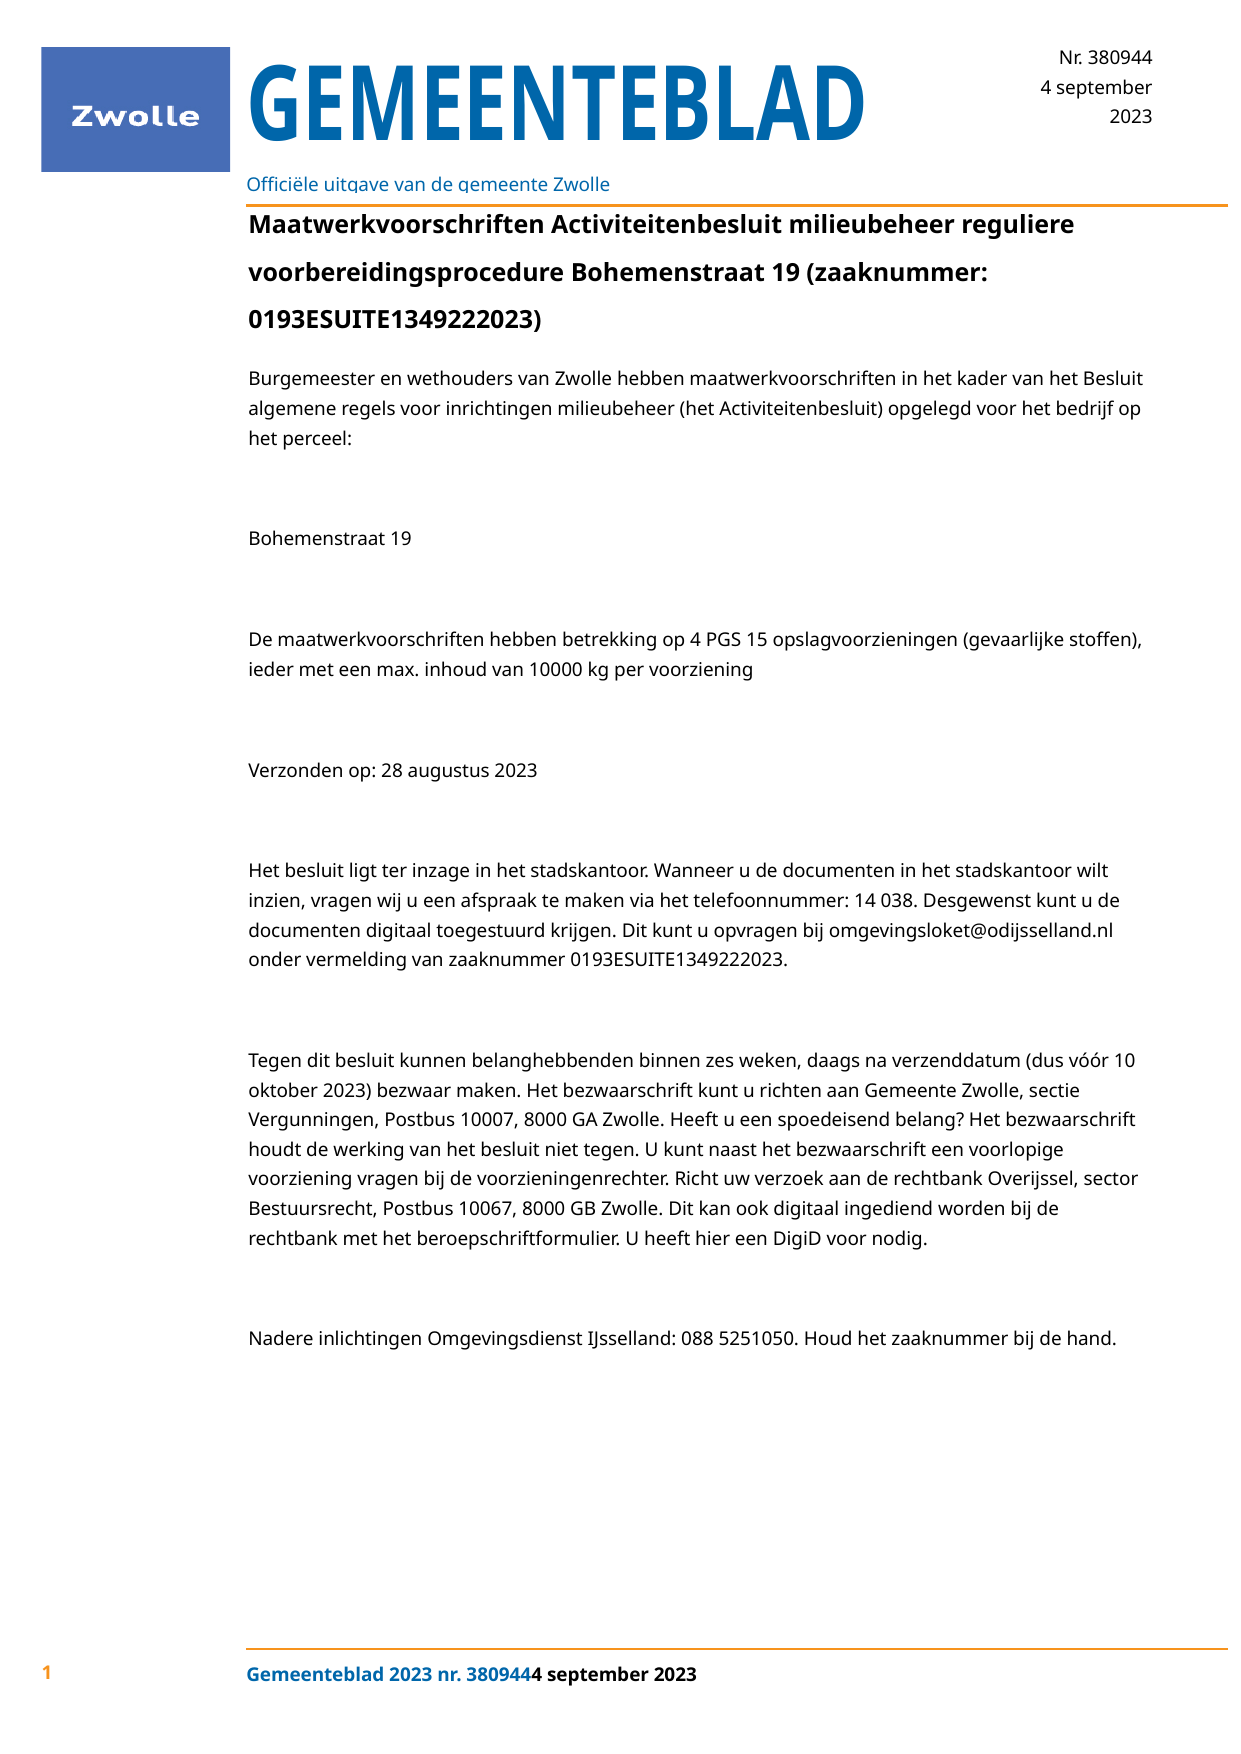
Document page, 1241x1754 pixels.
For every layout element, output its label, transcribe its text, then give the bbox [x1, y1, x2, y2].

text Het besluit ligt ter inzage in het stadskantoor. Wanneer u de documenten in het stadskantoor wilt inzien, vragen wij u een afspraak te maken via het telefoonnummer: 14 038. Desgewenst kunt u de documenten digitaal toegestuurd krijgen. Dit kunt u opvragen bij omgevingsloket@odijsselland.nl onder vermelding van zaaknummer 0193ESUITE1349222023. [248, 858, 1152, 972]
text Verzonden op: 28 augustus 2023 [248, 757, 1152, 782]
picture [41, 47, 231, 172]
text Bohemenstraat 19 [248, 526, 1152, 551]
text Maatwerkvoorschriften Activiteitenbesluit milieubeheer reguliere voorbereidingsprocedure Bohemenstraat 19 (zaaknummer: 0193ESUITE1349222023) [248, 207, 1152, 336]
text De maatwerkvoorschriften hebben betrekking op 4 PGS 15 opslagvoorzieningen (gevaarlijke stoffen), ieder met een max. inhoud van 10000 kg per voorziening [248, 626, 1152, 682]
text Tegen dit besluit kunnen belanghebbenden binnen zes weken, daags na verzenddatum (dus vóór 10 oktober 2023) bezwaar maken. Het bezwaarschrift kunt u richten aan Gemeente Zwolle, sectie Vergunningen, Postbus 10007, 8000 GA Zwolle. Heeft u een spoedeisend belang? Het bezwaarschrift houdt de werking van het besluit niet tegen. U kunt naast het bezwaarschrift een voorlopige voorziening vragen bij de voorzieningenrechter. Richt uw verzoek aan de rechtbank Overijssel, sector Bestuursrecht, Postbus 10067, 8000 GB Zwolle. Dit kan ook digitaal ingediend worden bij de rechtbank met het beroepschriftformulier. U heeft hier een DigiD voor nodig. [248, 1047, 1152, 1250]
text Burgemeester en wethouders van Zwolle hebben maatwerkvoorschriften in het kader van het Besluit algemene regels voor inrichtingen milieubeheer (het Activiteitenbesluit) opgelegd voor het bedrijf op het perceel: [248, 366, 1152, 450]
text Nadere inlichtingen Omgevingsdienst IJsselland: 088 5251050. Houd het zaaknummer bij de hand. [248, 1326, 1152, 1351]
